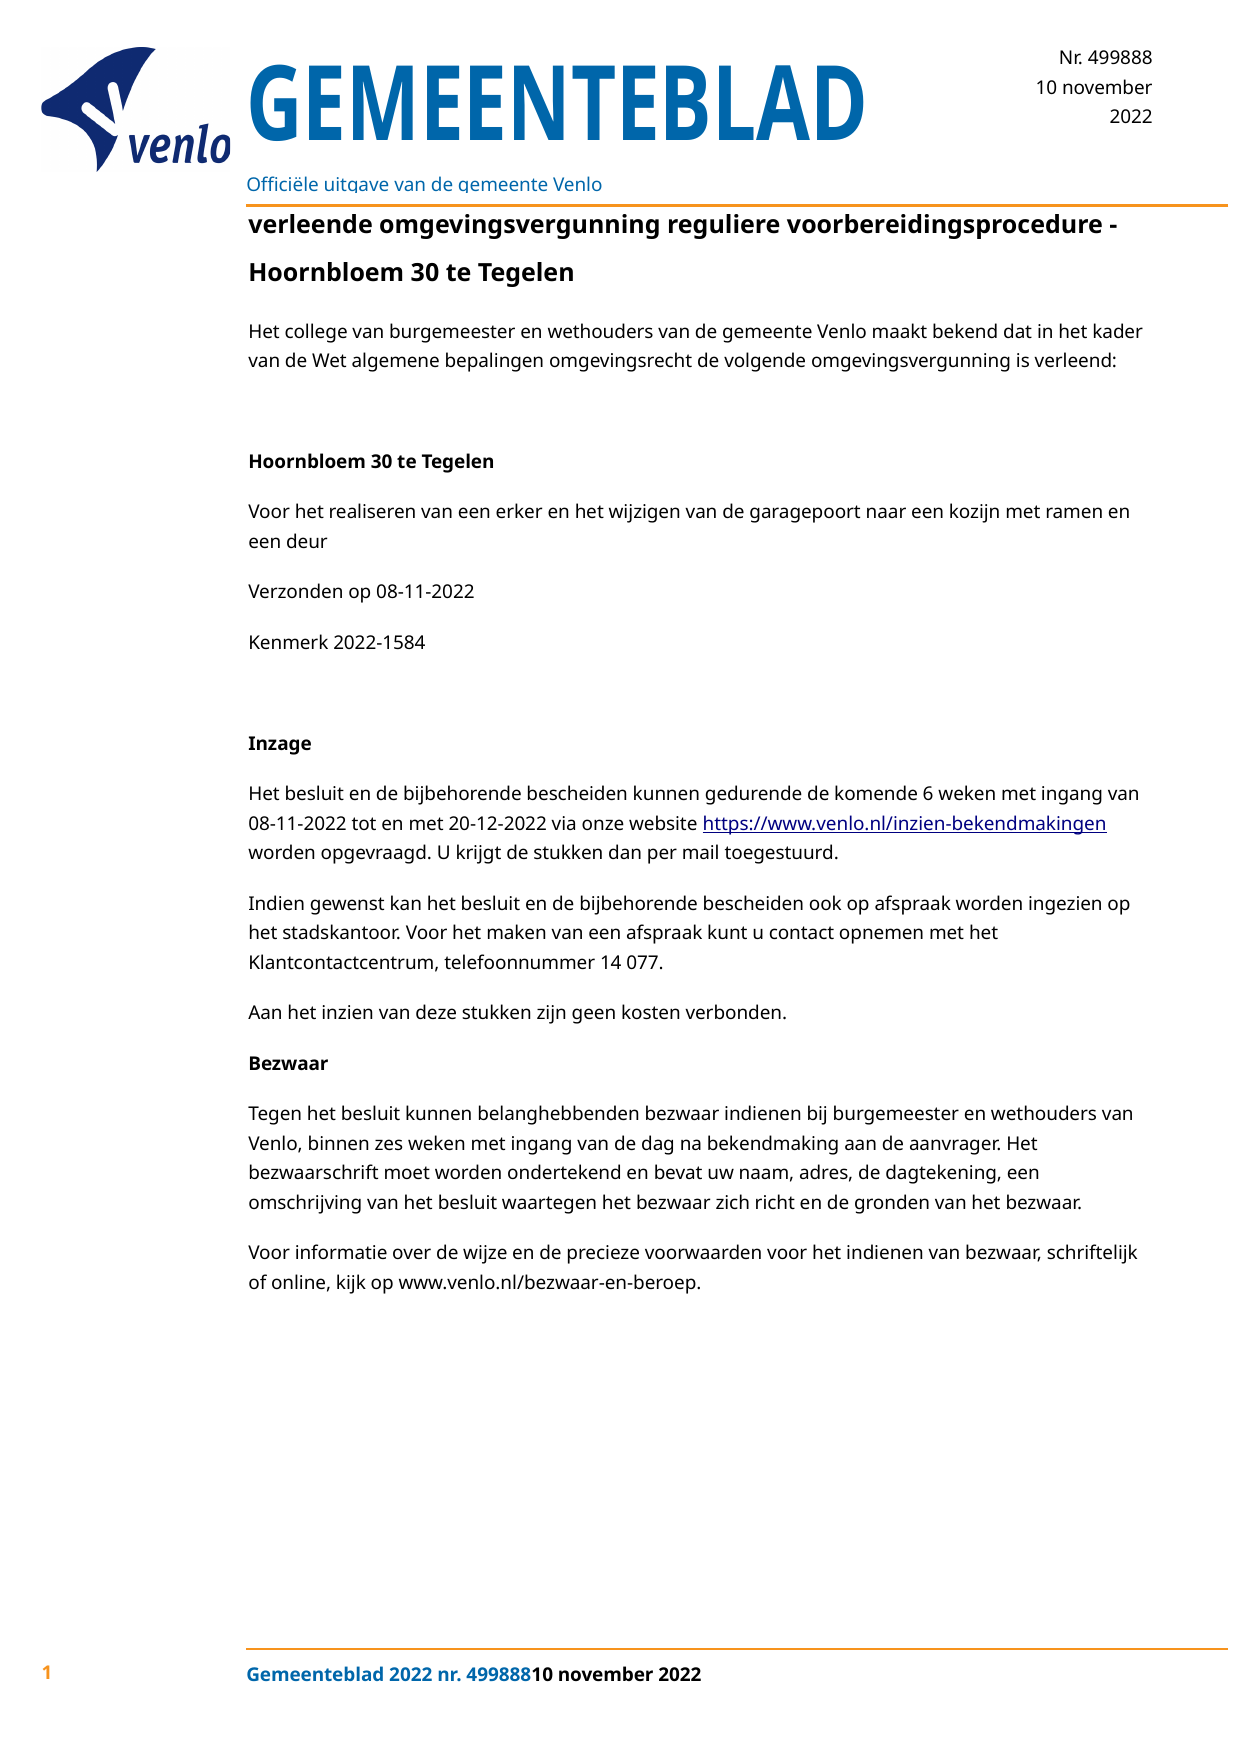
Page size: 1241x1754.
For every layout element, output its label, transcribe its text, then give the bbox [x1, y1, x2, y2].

text Verzonden op 08-11-2022 [248, 579, 1152, 604]
text Inzage [248, 730, 1152, 756]
text verleende omgevingsvergunning reguliere voorbereidingsprocedure - Hoornbloem 30 te Tegelen [248, 207, 1152, 288]
text Indien gewenst kan het besluit en de bijbehorende bescheiden ook op afspraak worden ingezien op het stadskantoor. Voor het maken van een afspraak kunt u contact opnemen met het Klantcontactcentrum, telefoonnummer 14 077. [248, 890, 1152, 975]
text Het college van burgemeester en wethouders van de gemeente Venlo maakt bekend dat in het kader van de Wet algemene bepalingen omgevingsrecht de volgende omgevingsvergunning is verleend: [248, 318, 1152, 373]
text Voor het realiseren van een erker en het wijzigen van de garagepoort naar een kozijn met ramen en een deur [248, 499, 1152, 554]
text Tegen het besluit kunnen belanghebbenden bezwaar indienen bij burgemeester en wethouders van Venlo, binnen zes weken met ingang van de dag na bekendmaking aan de aanvrager. Het bezwaarschrift moet worden ondertekend en bevat uw naam, adres, de dagtekening, een omschrijving van het besluit waartegen het bezwaar zich richt en de gronden van het bezwaar. [248, 1100, 1152, 1215]
text Hoornbloem 30 te Tegelen [248, 448, 1152, 474]
picture [41, 47, 231, 172]
text Kenmerk 2022-1584 [248, 629, 1152, 655]
text Bezwaar [248, 1050, 1152, 1076]
text Aan het inzien van deze stukken zijn geen kosten verbonden. [248, 999, 1152, 1025]
text Het besluit en de bijbehorende bescheiden kunnen gedurende de komende 6 weken met ingang van 08-11-2022 tot en met 20-12-2022 via onze website https://www.venlo.nl/inzien-bekendmakingen worden opgevraagd. U krijgt de stukken dan per mail toegestuurd. [248, 780, 1152, 865]
text Voor informatie over de wijze en de precieze voorwaarden voor het indienen van bezwaar, schriftelijk of online, kijk op www.venlo.nl/bezwaar-en-beroep. [248, 1239, 1152, 1295]
